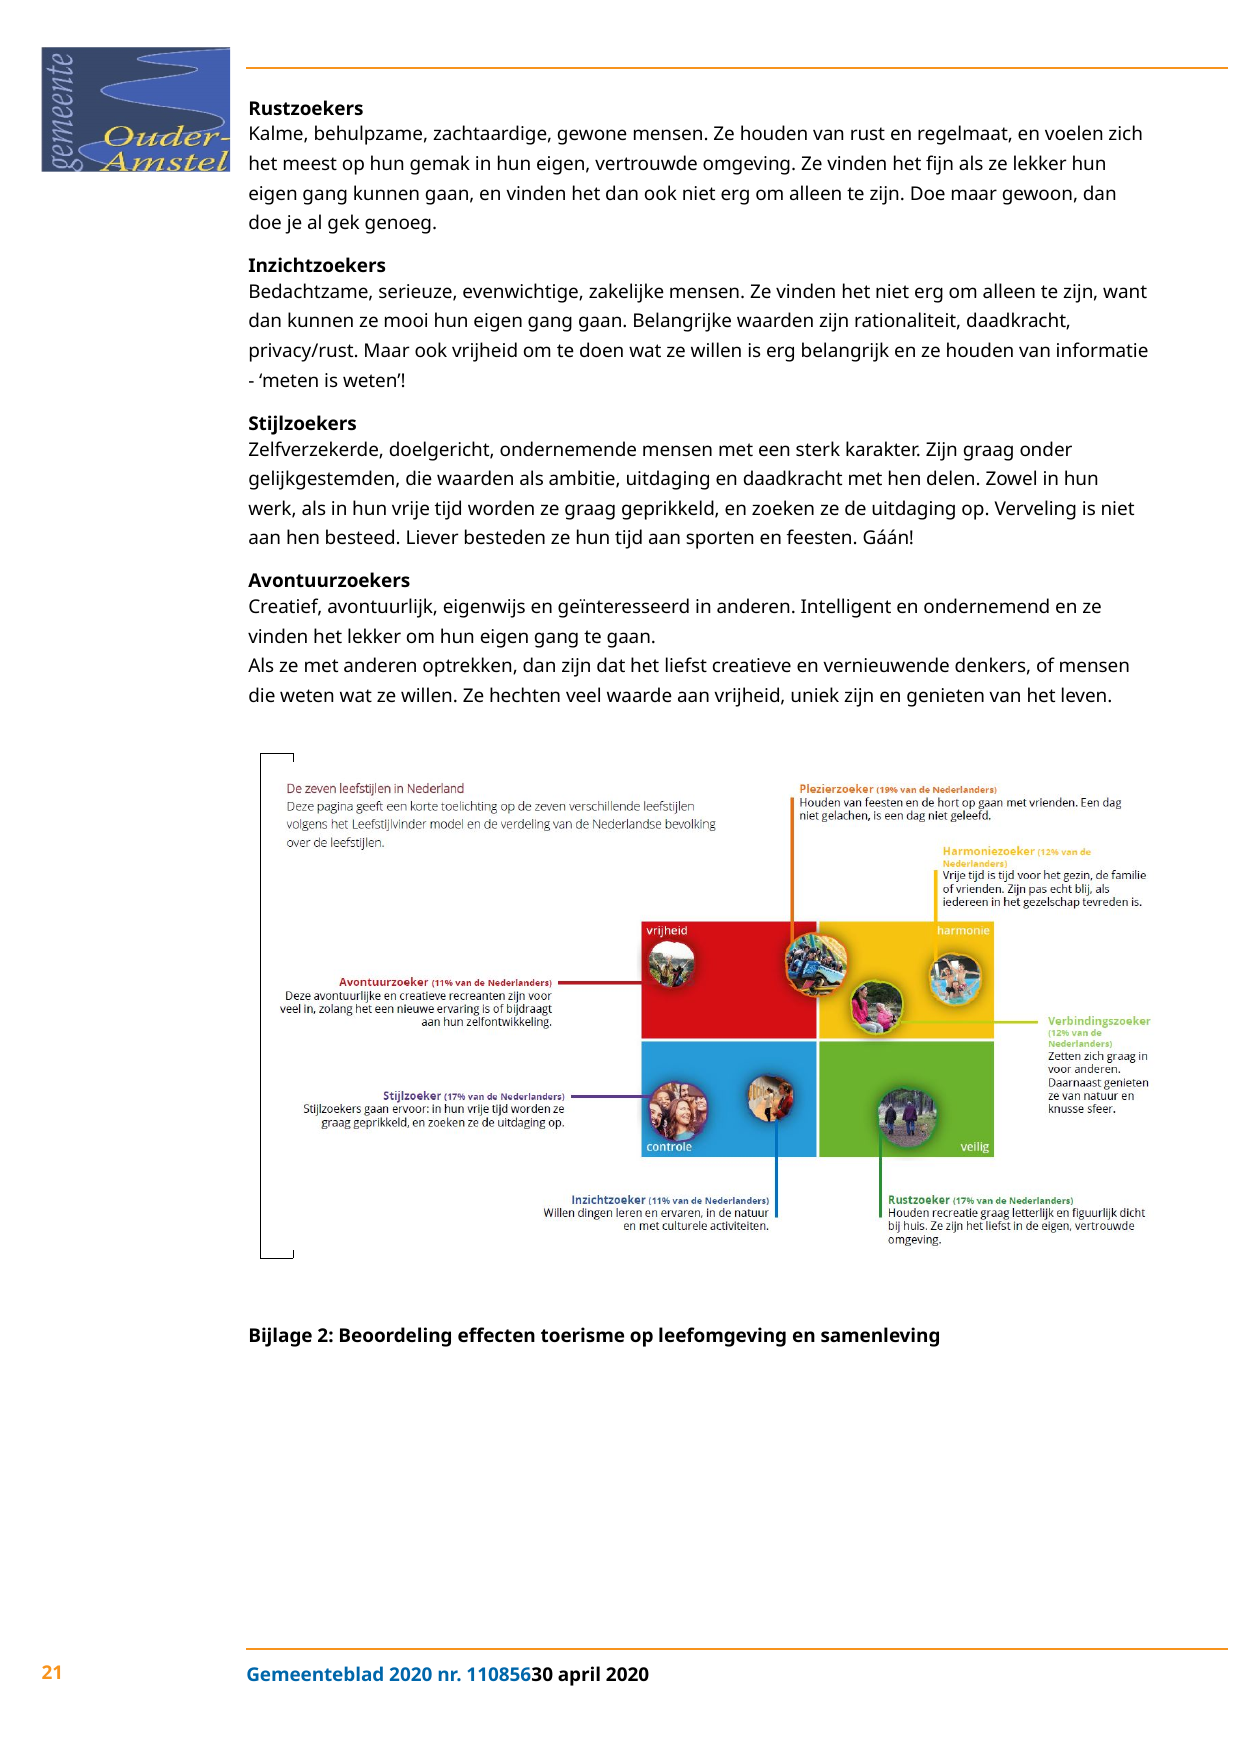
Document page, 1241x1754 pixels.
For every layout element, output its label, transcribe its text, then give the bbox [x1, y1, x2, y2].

text Bijlage 2: Beoordeling effecten toerisme op leefomgeving en samenleving [248, 1323, 1152, 1348]
text Als ze met anderen optrekken, dan zijn dat het liefst creatieve en vernieuwende denkers, of mensen die weten wat ze willen. Ze hechten veel waarde aan vrijheid, uniek zijn en genieten van het leven. [248, 652, 1152, 708]
picture [268, 762, 1155, 1250]
picture [41, 47, 231, 172]
text Stijlzoekers [248, 410, 1152, 436]
text Zelfverzekerde, doelgericht, ondernemende mensen met een sterk karakter. Zijn graag onder gelijkgestemden, die waarden als ambitie, uitdaging en daadkracht met hen delen. Zowel in hun werk, als in hun vrije tijd worden ze graag geprikkeld, en zoeken ze de uitdaging op. Verveling is niet aan hen besteed. Liever besteden ze hun tijd aan sporten en feesten. Gáán! [248, 436, 1152, 550]
text Inzichtzoekers [248, 252, 1152, 278]
text Creatief, avontuurlijk, eigenwijs en geïnteresseerd in anderen. Intelligent en ondernemend en ze vinden het lekker om hun eigen gang te gaan. [248, 593, 1152, 649]
text Kalme, behulpzame, zachtaardige, gewone mensen. Ze houden van rust en regelmaat, en voelen zich het meest op hun gemak in hun eigen, vertrouwde omgeving. Ze vinden het fijn als ze lekker hun eigen gang kunnen gaan, en vinden het dan ook niet erg om alleen te zijn. Doe maar gewoon, dan doe je al gek genoeg. [248, 121, 1152, 235]
text Bedachtzame, serieuze, evenwichtige, zakelijke mensen. Ze vinden het niet erg om alleen te zijn, want dan kunnen ze mooi hun eigen gang gaan. Belangrijke waarden zijn rationaliteit, daadkracht, privacy/rust. Maar ook vrijheid om te doen wat ze willen is erg belangrijk en ze houden van informatie - ‘meten is weten’! [248, 278, 1152, 393]
text Rustzoekers [248, 95, 1152, 121]
text Avontuurzoekers [248, 568, 1152, 593]
